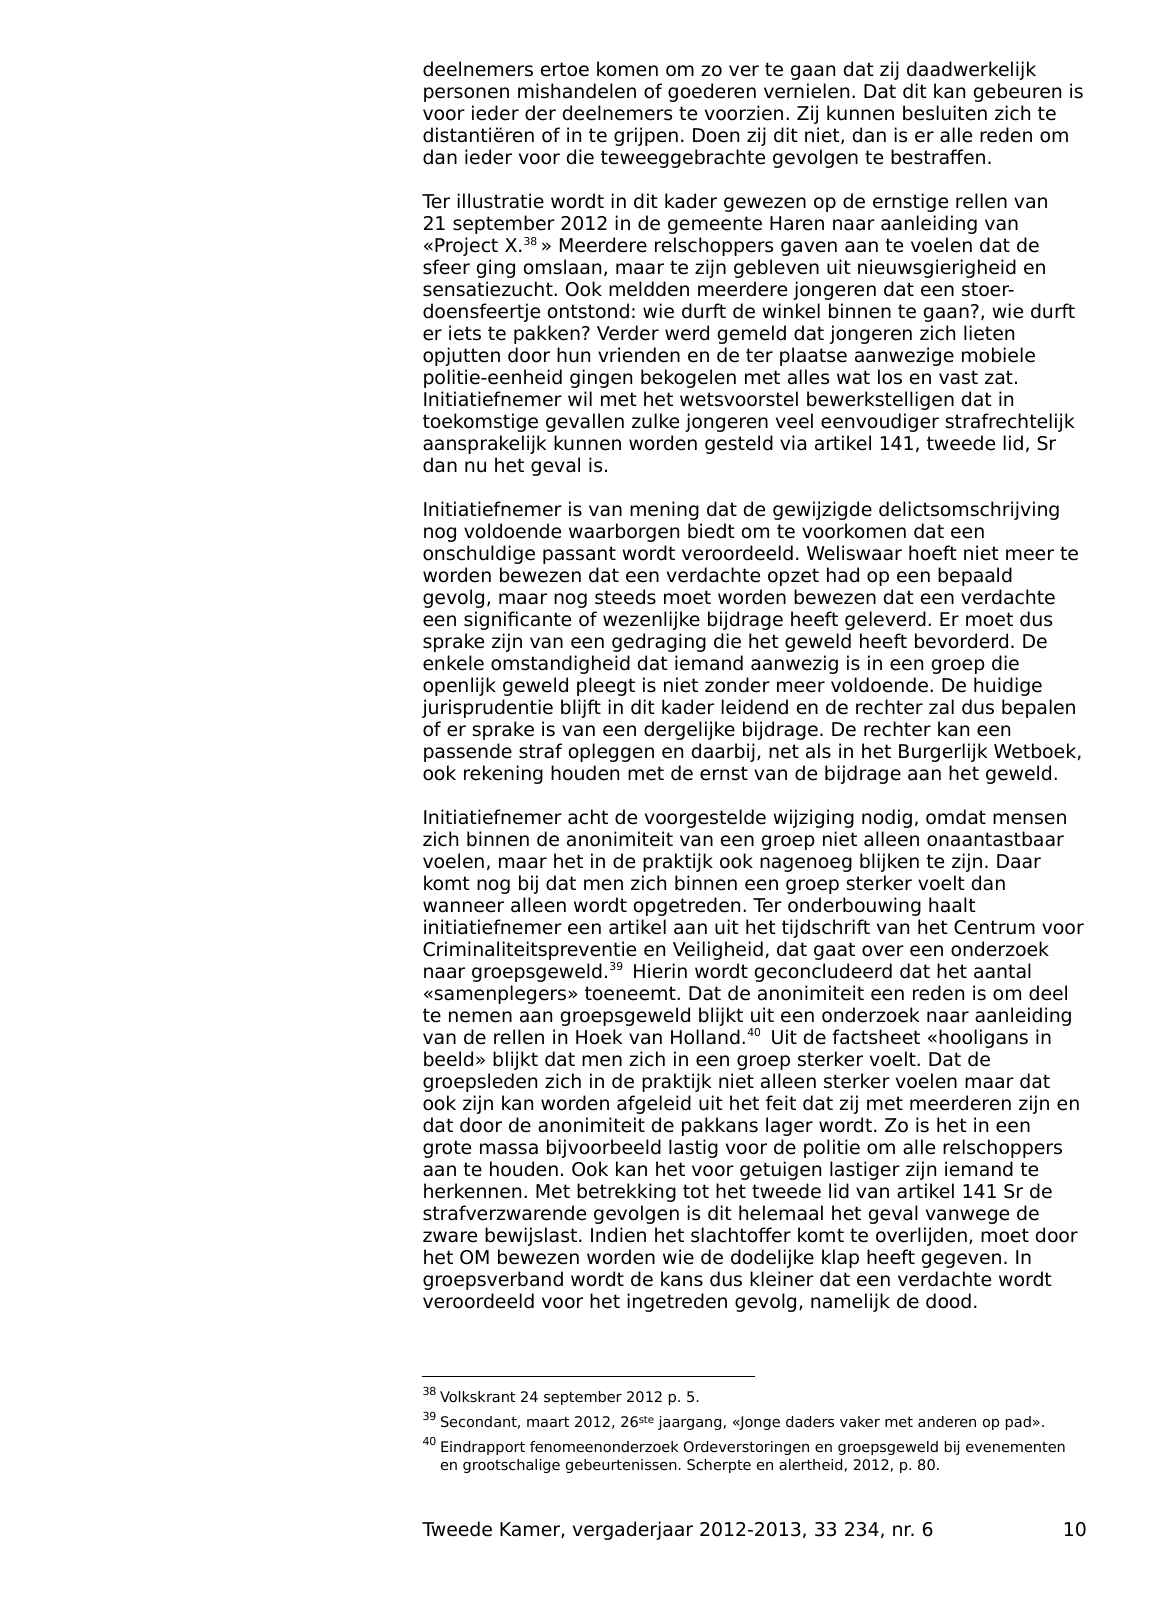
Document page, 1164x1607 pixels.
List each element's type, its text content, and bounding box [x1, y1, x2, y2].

text Initiatiefnemer acht de voorgestelde wijziging nodig, omdat mensen zich binnen de anonimiteit van een groep niet alleen onaantastbaar voelen, maar het in de praktijk ook nagenoeg blijken te zijn. Daar komt nog bij dat men zich binnen een groep sterker voelt dan wanneer alleen wordt opgetreden. Ter onderbouwing haalt initiatiefnemer een artikel aan uit het tijdschrift van het Centrum voor Criminaliteitspreventie en Veiligheid, dat gaat over een onderzoek naar groepsgeweld. Hierin wordt geconcludeerd dat het aantal «samenplegers» toeneemt. Dat de anonimiteit een reden is om deel te nemen aan groepsgeweld blijkt uit een onderzoek naar aanleiding van de rellen in Hoek van Holland. Uit de factsheet «hooligans in beeld» blijkt dat men zich in een groep sterker voelt. Dat de groepsleden zich in de praktijk niet alleen sterker voelen maar dat ook zijn kan worden afgeleid uit het feit dat zij met meerderen zijn en dat door de anonimiteit de pakkans lager wordt. Zo is het in een grote massa bijvoorbeeld lastig voor de politie om alle relschoppers aan te houden. Ook kan het voor getuigen lastiger zijn iemand te herkennen. Met betrekking tot het tweede lid van artikel 141 Sr de strafverzwarende gevolgen is dit helemaal het geval vanwege de zware bewijslast. Indien het slachtoffer komt te overlijden, moet door het OM bewezen worden wie de dodelijke klap heeft gegeven. In groepsverband wordt de kans dus kleiner dat een verdachte wordt veroordeeld voor het ingetreden gevolg, namelijk de dood. [422, 807, 1087, 1312]
text Initiatiefnemer is van mening dat de gewijzigde delictsomschrijving nog voldoende waarborgen biedt om te voorkomen dat een onschuldige passant wordt veroordeeld. Weliswaar hoeft niet meer te worden bewezen dat een verdachte opzet had op een bepaald gevolg, maar nog steeds moet worden bewezen dat een verdachte een significante of wezenlijke bijdrage heeft geleverd. Er moet dus sprake zijn van een gedraging die het geweld heeft bevorderd. De enkele omstandigheid dat iemand aanwezig is in een groep die openlijk geweld pleegt is niet zonder meer voldoende. De huidige jurisprudentie blijft in dit kader leidend en de rechter zal dus bepalen of er sprake is van een dergelijke bijdrage. De rechter kan een passende straf opleggen en daarbij, net als in het Burgerlijk Wetboek, ook rekening houden met de ernst van de bijdrage aan het geweld. [422, 499, 1087, 785]
text deelnemers ertoe komen om zo ver te gaan dat zij daadwerkelijk personen mishandelen of goederen vernielen. Dat dit kan gebeuren is voor ieder der deelnemers te voorzien. Zij kunnen besluiten zich te distantiëren of in te grijpen. Doen zij dit niet, dan is er alle reden om dan ieder voor die teweeggebrachte gevolgen te bestraffen. [422, 59, 1087, 169]
text Secondant, maart 2012, 26ste jaargang, «Jonge daders vaker met anderen op pad». [422, 1410, 1087, 1432]
text Ter illustratie wordt in dit kader gewezen op de ernstige rellen van 21 september 2012 in de gemeente Haren naar aanleiding van «Project X.» Meerdere relschoppers gaven aan te voelen dat de sfeer ging omslaan, maar te zijn gebleven uit nieuwsgierigheid en sensatiezucht. Ook meldden meerdere jongeren dat een stoer-doensfeertje ontstond: wie durft de winkel binnen te gaan?, wie durft er iets te pakken? Verder werd gemeld dat jongeren zich lieten opjutten door hun vrienden en de ter plaatse aanwezige mobiele politie-eenheid gingen bekogelen met alles wat los en vast zat. Initiatiefnemer wil met het wetsvoorstel bewerkstelligen dat in toekomstige gevallen zulke jongeren veel eenvoudiger strafrechtelijk aansprakelijk kunnen worden gesteld via artikel 141, tweede lid, Sr dan nu het geval is. [422, 191, 1087, 477]
text Eindrapport fenomeenonderzoek Ordeverstoringen en groepsgeweld bij evenementen en grootschalige gebeurtenissen. Scherpte en alertheid, 2012, p. 80. [422, 1435, 1087, 1474]
text Volkskrant 24 september 2012 p. 5. [422, 1385, 1087, 1407]
